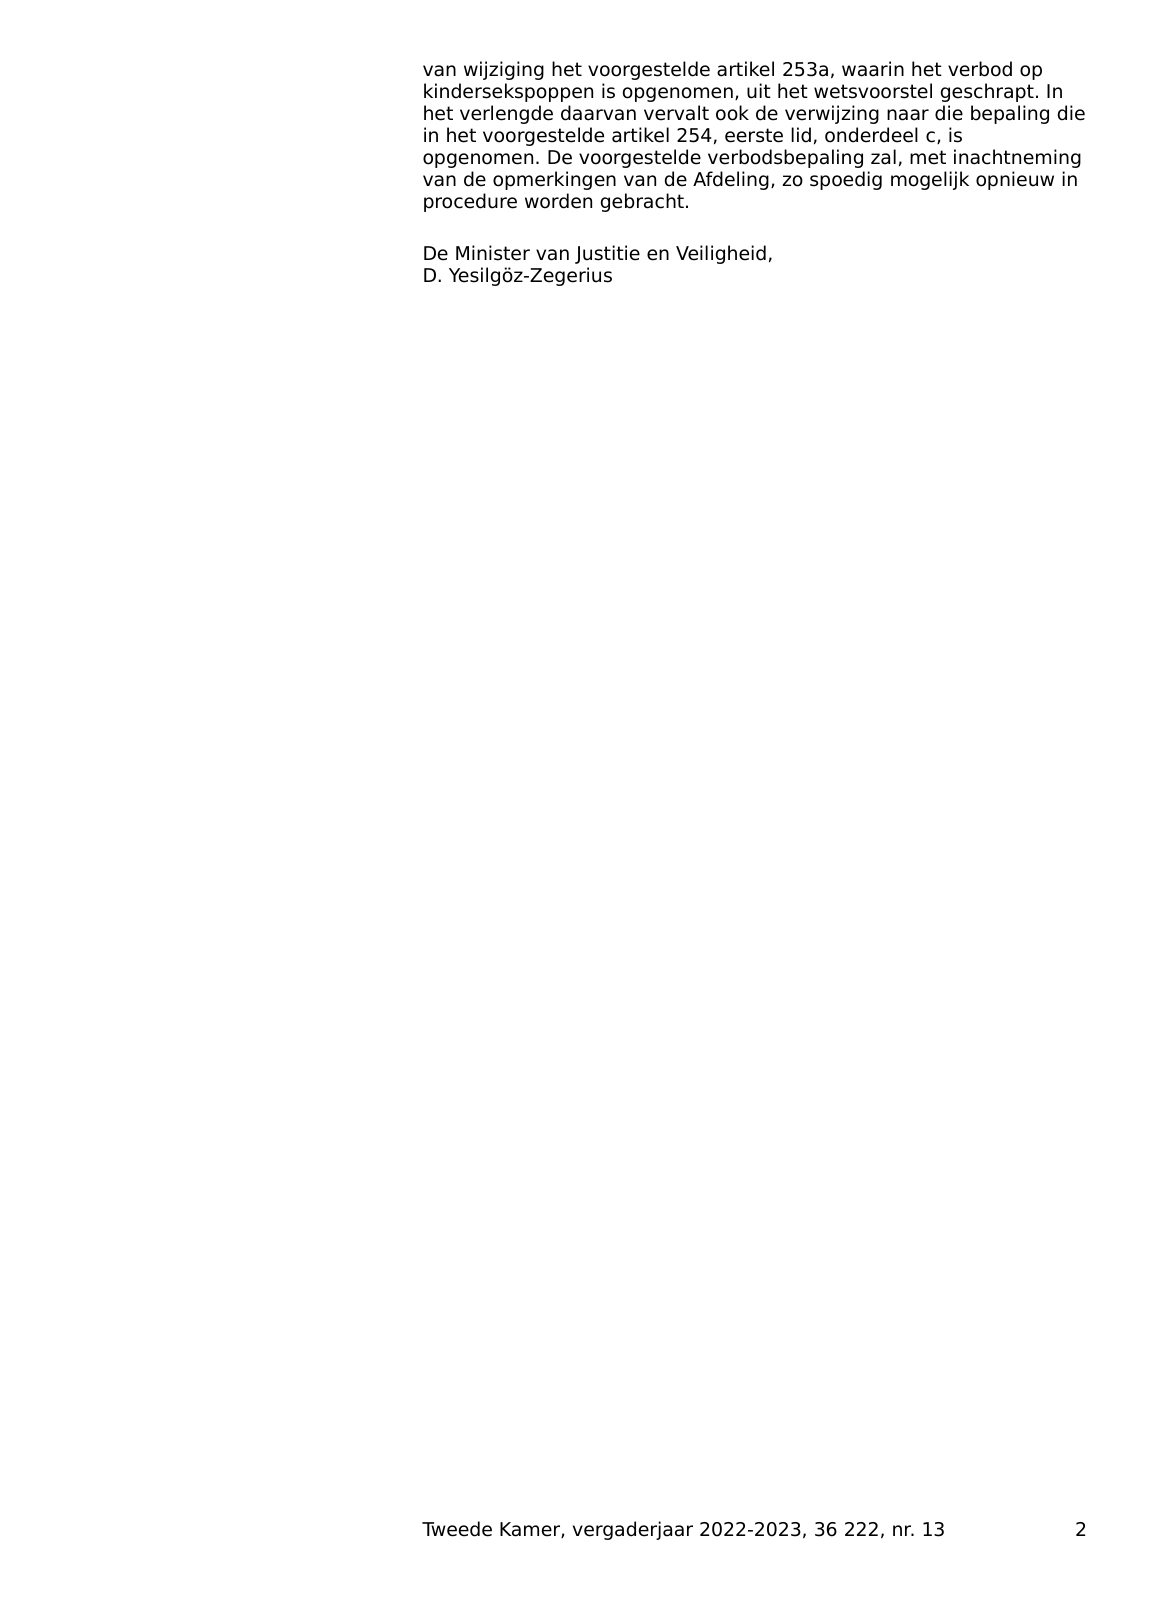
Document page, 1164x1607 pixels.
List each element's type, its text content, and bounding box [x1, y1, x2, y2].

text van wijziging het voorgestelde artikel 253a, waarin het verbod op kindersekspoppen is opgenomen, uit het wetsvoorstel geschrapt. In het verlengde daarvan vervalt ook de verwijzing naar die bepaling die in het voorgestelde artikel 254, eerste lid, onderdeel c, is opgenomen. De voorgestelde verbodsbepaling zal, met inachtneming van de opmerkingen van de Afdeling, zo spoedig mogelijk opnieuw in procedure worden gebracht. [422, 59, 1087, 213]
text De Minister van Justitie en Veiligheid, D. Yesilgöz-Zegerius [422, 243, 1087, 287]
